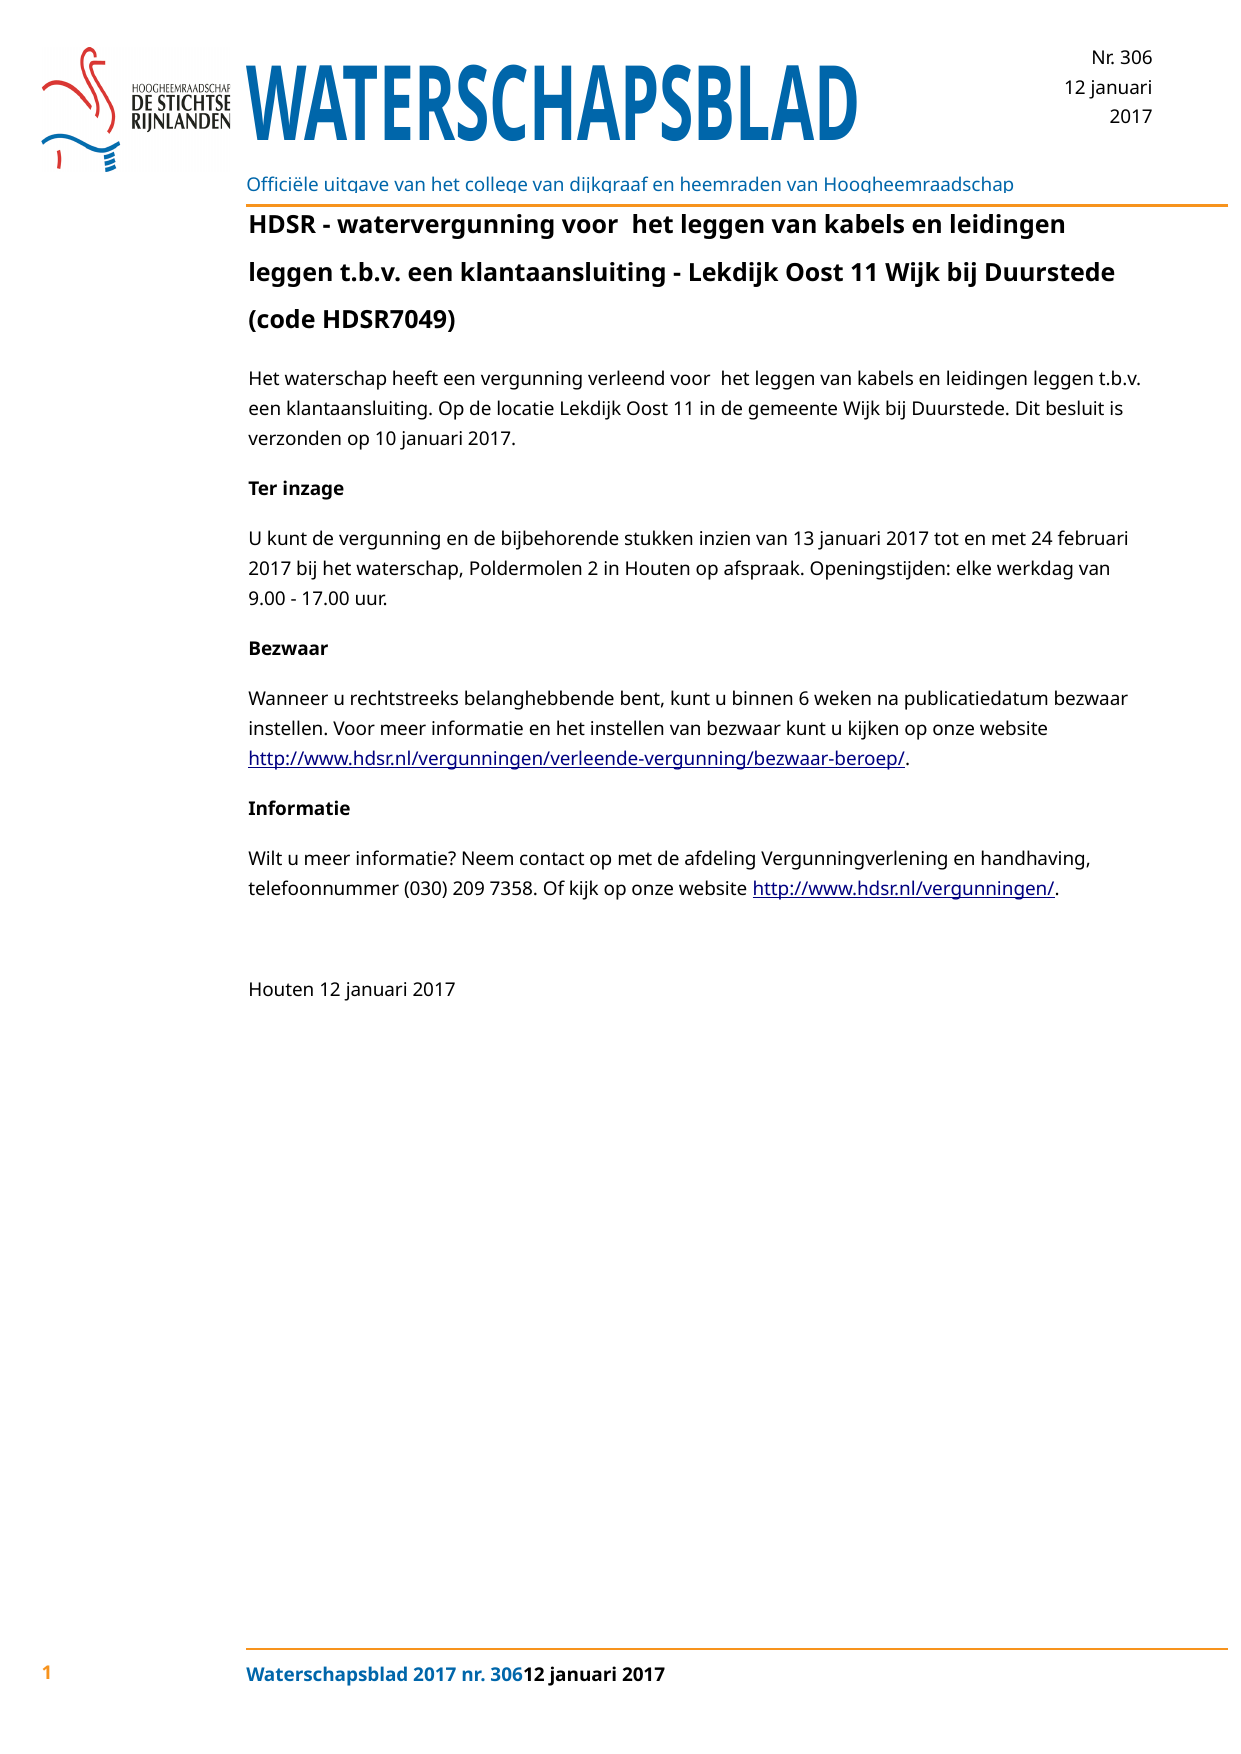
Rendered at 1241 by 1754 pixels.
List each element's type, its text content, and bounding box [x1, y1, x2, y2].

text U kunt de vergunning en de bijbehorende stukken inzien van 13 januari 2017 tot en met 24 februari 2017 bij het waterschap, Poldermolen 2 in Houten op afspraak. Openingstijden: elke werkdag van 9.00 - 17.00 uur. [248, 526, 1152, 610]
text Wilt u meer informatie? Neem contact op met de afdeling Vergunningverlening en handhaving, telefoonnummer (030) 209 7358. Of kijk op onze website http://www.hdsr.nl/vergunningen/. [248, 846, 1152, 901]
picture [41, 47, 231, 172]
text Houten 12 januari 2017 [248, 976, 1152, 1002]
text HDSR - watervergunning voor het leggen van kabels en leidingen leggen t.b.v. een klantaansluiting - Lekdijk Oost 11 Wijk bij Duurstede (code HDSR7049) [248, 207, 1152, 336]
text Bezwaar [248, 635, 1152, 661]
text Wanneer u rechtstreeks belanghebbende bent, kunt u binnen 6 weken na publicatiedatum bezwaar instellen. Voor meer informatie en het instellen van bezwaar kunt u kijken op onze website http://www.hdsr.nl/vergunningen/verleende-vergunning/bezwaar-beroep/. [248, 686, 1152, 770]
text Informatie [248, 795, 1152, 821]
text Ter inzage [248, 475, 1152, 501]
text Het waterschap heeft een vergunning verleend voor het leggen van kabels en leidingen leggen t.b.v. een klantaansluiting. Op de locatie Lekdijk Oost 11 in de gemeente Wijk bij Duurstede. Dit besluit is verzonden op 10 januari 2017. [248, 366, 1152, 450]
